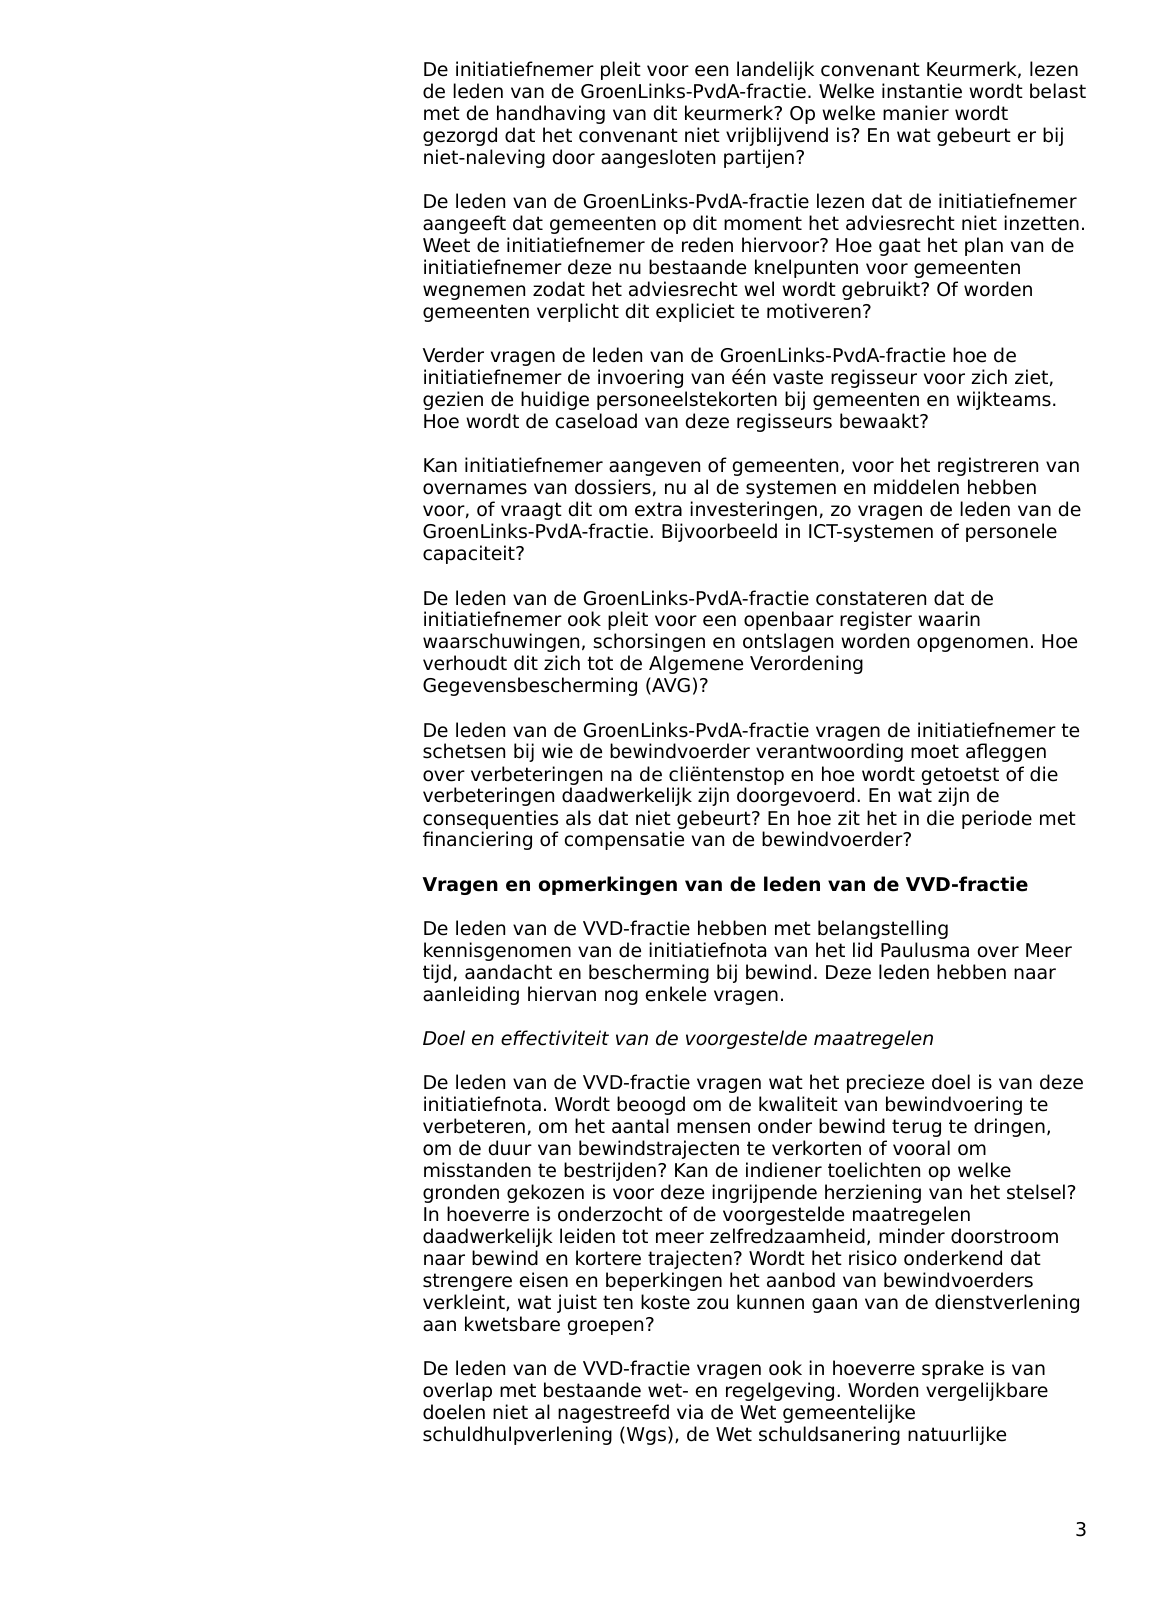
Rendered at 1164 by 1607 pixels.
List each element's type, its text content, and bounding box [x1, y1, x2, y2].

text De leden van de GroenLinks-PvdA-fractie vragen de initiatiefnemer te schetsen bij wie de bewindvoerder verantwoording moet afleggen over verbeteringen na de cliëntenstop en hoe wordt getoetst of die verbeteringen daadwerkelijk zijn doorgevoerd. En wat zijn de consequenties als dat niet gebeurt? En hoe zit het in die periode met financiering of compensatie van de bewindvoerder? [422, 719, 1087, 851]
text De leden van de VVD-fractie hebben met belangstelling kennisgenomen van de initiatiefnota van het lid Paulusma over Meer tijd, aandacht en bescherming bij bewind. Deze leden hebben naar aanleiding hiervan nog enkele vragen. [422, 918, 1087, 1006]
text De leden van de GroenLinks-PvdA-fractie constateren dat de initiatiefnemer ook pleit voor een openbaar register waarin waarschuwingen, schorsingen en ontslagen worden opgenomen. Hoe verhoudt dit zich tot de Algemene Verordening Gegevensbescherming (AVG)? [422, 587, 1087, 697]
text De leden van de VVD-fractie vragen wat het precieze doel is van deze initiatiefnota. Wordt beoogd om de kwaliteit van bewindvoering te verbeteren, om het aantal mensen onder bewind terug te dringen, om de duur van bewindstrajecten te verkorten of vooral om misstanden te bestrijden? Kan de indiener toelichten op welke gronden gekozen is voor deze ingrijpende herziening van het stelsel? In hoeverre is onderzocht of de voorgestelde maatregelen daadwerkelijk leiden tot meer zelfredzaamheid, minder doorstroom naar bewind en kortere trajecten? Wordt het risico onderkend dat strengere eisen en beperkingen het aanbod van bewindvoerders verkleint, wat juist ten koste zou kunnen gaan van de dienstverlening aan kwetsbare groepen? [422, 1072, 1087, 1336]
text De initiatiefnemer pleit voor een landelijk convenant Keurmerk, lezen de leden van de GroenLinks-PvdA-fractie. Welke instantie wordt belast met de handhaving van dit keurmerk? Op welke manier wordt gezorgd dat het convenant niet vrijblijvend is? En wat gebeurt er bij niet-naleving door aangesloten partijen? [422, 59, 1087, 169]
text De leden van de GroenLinks-PvdA-fractie lezen dat de initiatiefnemer aangeeft dat gemeenten op dit moment het adviesrecht niet inzetten. Weet de initiatiefnemer de reden hiervoor? Hoe gaat het plan van de initiatiefnemer deze nu bestaande knelpunten voor gemeenten wegnemen zodat het adviesrecht wel wordt gebruikt? Of worden gemeenten verplicht dit expliciet te motiveren? [422, 191, 1087, 323]
subtitle Doel en effectiviteit van de voorgestelde maatregelen [422, 1028, 1087, 1050]
subtitle Vragen en opmerkingen van de leden van de VVD-fractie [422, 873, 1087, 896]
text Kan initiatiefnemer aangeven of gemeenten, voor het registreren van overnames van dossiers, nu al de systemen en middelen hebben voor, of vraagt dit om extra investeringen, zo vragen de leden van de GroenLinks-PvdA-fractie. Bijvoorbeeld in ICT-systemen of personele capaciteit? [422, 455, 1087, 565]
text De leden van de VVD-fractie vragen ook in hoeverre sprake is van overlap met bestaande wet- en regelgeving. Worden vergelijkbare doelen niet al nagestreefd via de Wet gemeentelijke schuldhulpverlening (Wgs), de Wet schuldsanering natuurlijke [422, 1358, 1087, 1446]
text Verder vragen de leden van de GroenLinks-PvdA-fractie hoe de initiatiefnemer de invoering van één vaste regisseur voor zich ziet, gezien de huidige personeelstekorten bij gemeenten en wijkteams. Hoe wordt de caseload van deze regisseurs bewaakt? [422, 345, 1087, 433]
